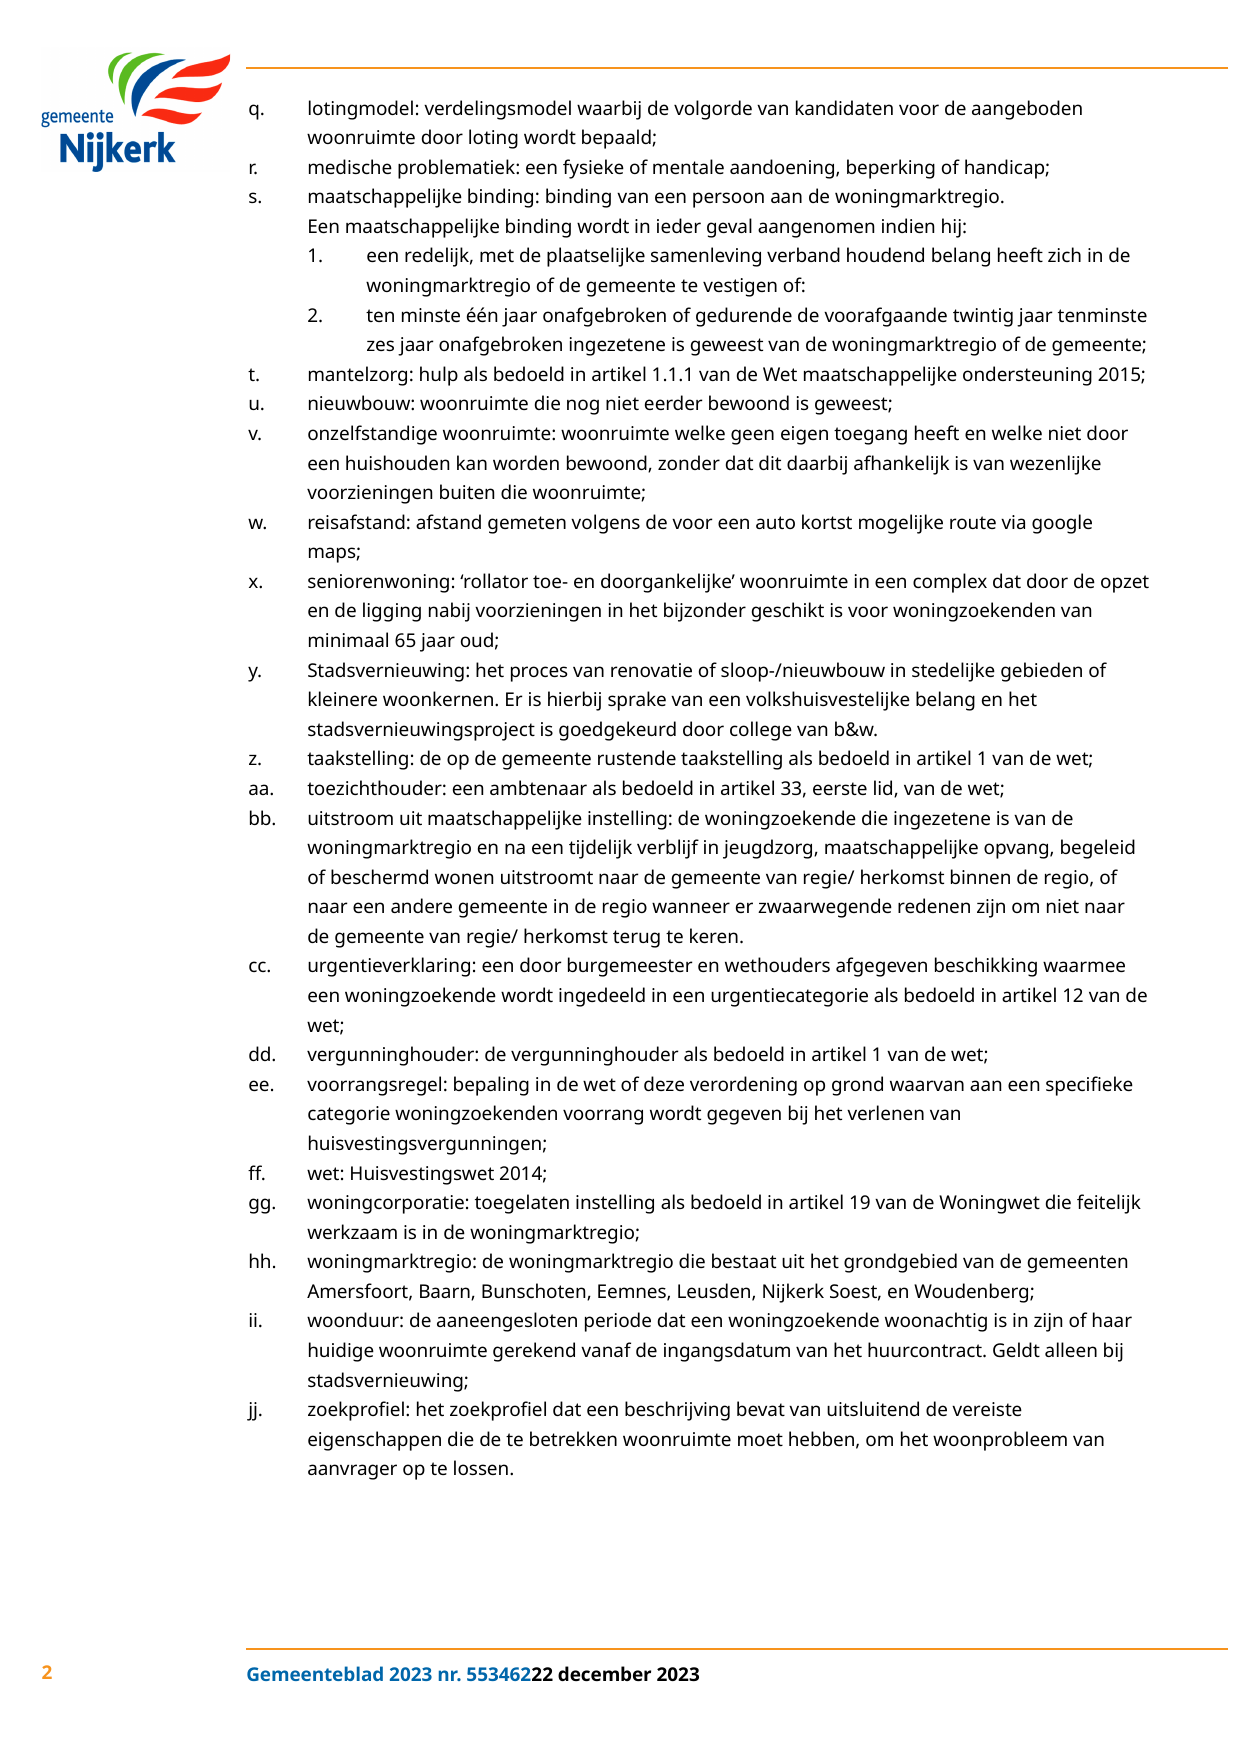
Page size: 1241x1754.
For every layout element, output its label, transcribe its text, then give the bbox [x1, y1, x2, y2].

list onzelfstandige woonruimte: woonruimte welke geen eigen toegang heeft en welke niet door een huishouden kan worden bewoond, zonder dat dit daarbij afhankelijk is van wezenlijke voorzieningen buiten die woonruimte; [248, 420, 1152, 505]
list mantelzorg: hulp als bedoeld in artikel 1.1.1 van de Wet maatschappelijke ondersteuning 2015; [248, 361, 1152, 387]
list reisafstand: afstand gemeten volgens de voor een auto kortst mogelijke route via google maps; [248, 509, 1152, 564]
list vergunninghouder: de vergunninghouder als bedoeld in artikel 1 van de wet; [248, 1041, 1152, 1067]
picture [41, 47, 231, 172]
list ten minste één jaar onafgebroken of gedurende de voorafgaande twintig jaar tenminste zes jaar onafgebroken ingezetene is geweest van de woningmarktregio of de gemeente; [307, 302, 1152, 357]
list taakstelling: de op de gemeente rustende taakstelling als bedoeld in artikel 1 van de wet; [248, 746, 1152, 771]
list lotingmodel: verdelingsmodel waarbij de volgorde van kandidaten voor de aangeboden woonruimte door loting wordt bepaald; [248, 95, 1152, 150]
list voorrangsregel: bepaling in de wet of deze verordening op grond waarvan aan een specifieke categorie woningzoekenden voorrang wordt gegeven bij het verlenen van huisvestingsvergunningen; [248, 1071, 1152, 1156]
list Een maatschappelijke binding wordt in ieder geval aangenomen indien hij: [248, 213, 1152, 239]
list uitstroom uit maatschappelijke instelling: de woningzoekende die ingezetene is van de woningmarktregio en na een tijdelijk verblijf in jeugdzorg, maatschappelijke opvang, begeleid of beschermd wonen uitstroomt naar de gemeente van regie/ herkomst binnen de regio, of naar een andere gemeente in de regio wanneer er zwaarwegende redenen zijn om niet naar de gemeente van regie/ herkomst terug te keren. [248, 805, 1152, 949]
list wet: Huisvestingswet 2014; [248, 1160, 1152, 1186]
list seniorenwoning: ‘rollator toe- en doorgankelijke’ woonruimte in een complex dat door de opzet en de ligging nabij voorzieningen in het bijzonder geschikt is voor woningzoekenden van minimaal 65 jaar oud; [248, 568, 1152, 653]
list een redelijk, met de plaatselijke samenleving verband houdend belang heeft zich in de woningmarktregio of de gemeente te vestigen of: [307, 243, 1152, 298]
list woningcorporatie: toegelaten instelling als bedoeld in artikel 19 van de Woningwet die feitelijk werkzaam is in de woningmarktregio; [248, 1189, 1152, 1245]
list maatschappelijke binding: binding van een persoon aan de woningmarktregio. [248, 183, 1152, 209]
list Stadsvernieuwing: het proces van renovatie of sloop-/nieuwbouw in stedelijke gebieden of kleinere woonkernen. Er is hierbij sprake van een volkshuisvestelijke belang en het stadsvernieuwingsproject is goedgekeurd door college van b&w. [248, 657, 1152, 742]
list woonduur: de aaneengesloten periode dat een woningzoekende woonachtig is in zijn of haar huidige woonruimte gerekend vanaf de ingangsdatum van het huurcontract. Geldt alleen bij stadsvernieuwing; [248, 1308, 1152, 1393]
list nieuwbouw: woonruimte die nog niet eerder bewoond is geweest; [248, 391, 1152, 416]
list woningmarktregio: de woningmarktregio die bestaat uit het grondgebied van de gemeenten Amersfoort, Baarn, Bunschoten, Eemnes, Leusden, Nijkerk Soest, en Woudenberg; [248, 1248, 1152, 1304]
list urgentieverklaring: een door burgemeester en wethouders afgegeven beschikking waarmee een woningzoekende wordt ingedeeld in een urgentiecategorie als bedoeld in artikel 12 van de wet; [248, 953, 1152, 1038]
list zoekprofiel: het zoekprofiel dat een beschrijving bevat van uitsluitend de vereiste eigenschappen die de te betrekken woonruimte moet hebben, om het woonprobleem van aanvrager op te lossen. [248, 1396, 1152, 1481]
list toezichthouder: een ambtenaar als bedoeld in artikel 33, eerste lid, van de wet; [248, 775, 1152, 801]
list medische problematiek: een fysieke of mentale aandoening, beperking of handicap; [248, 154, 1152, 180]
